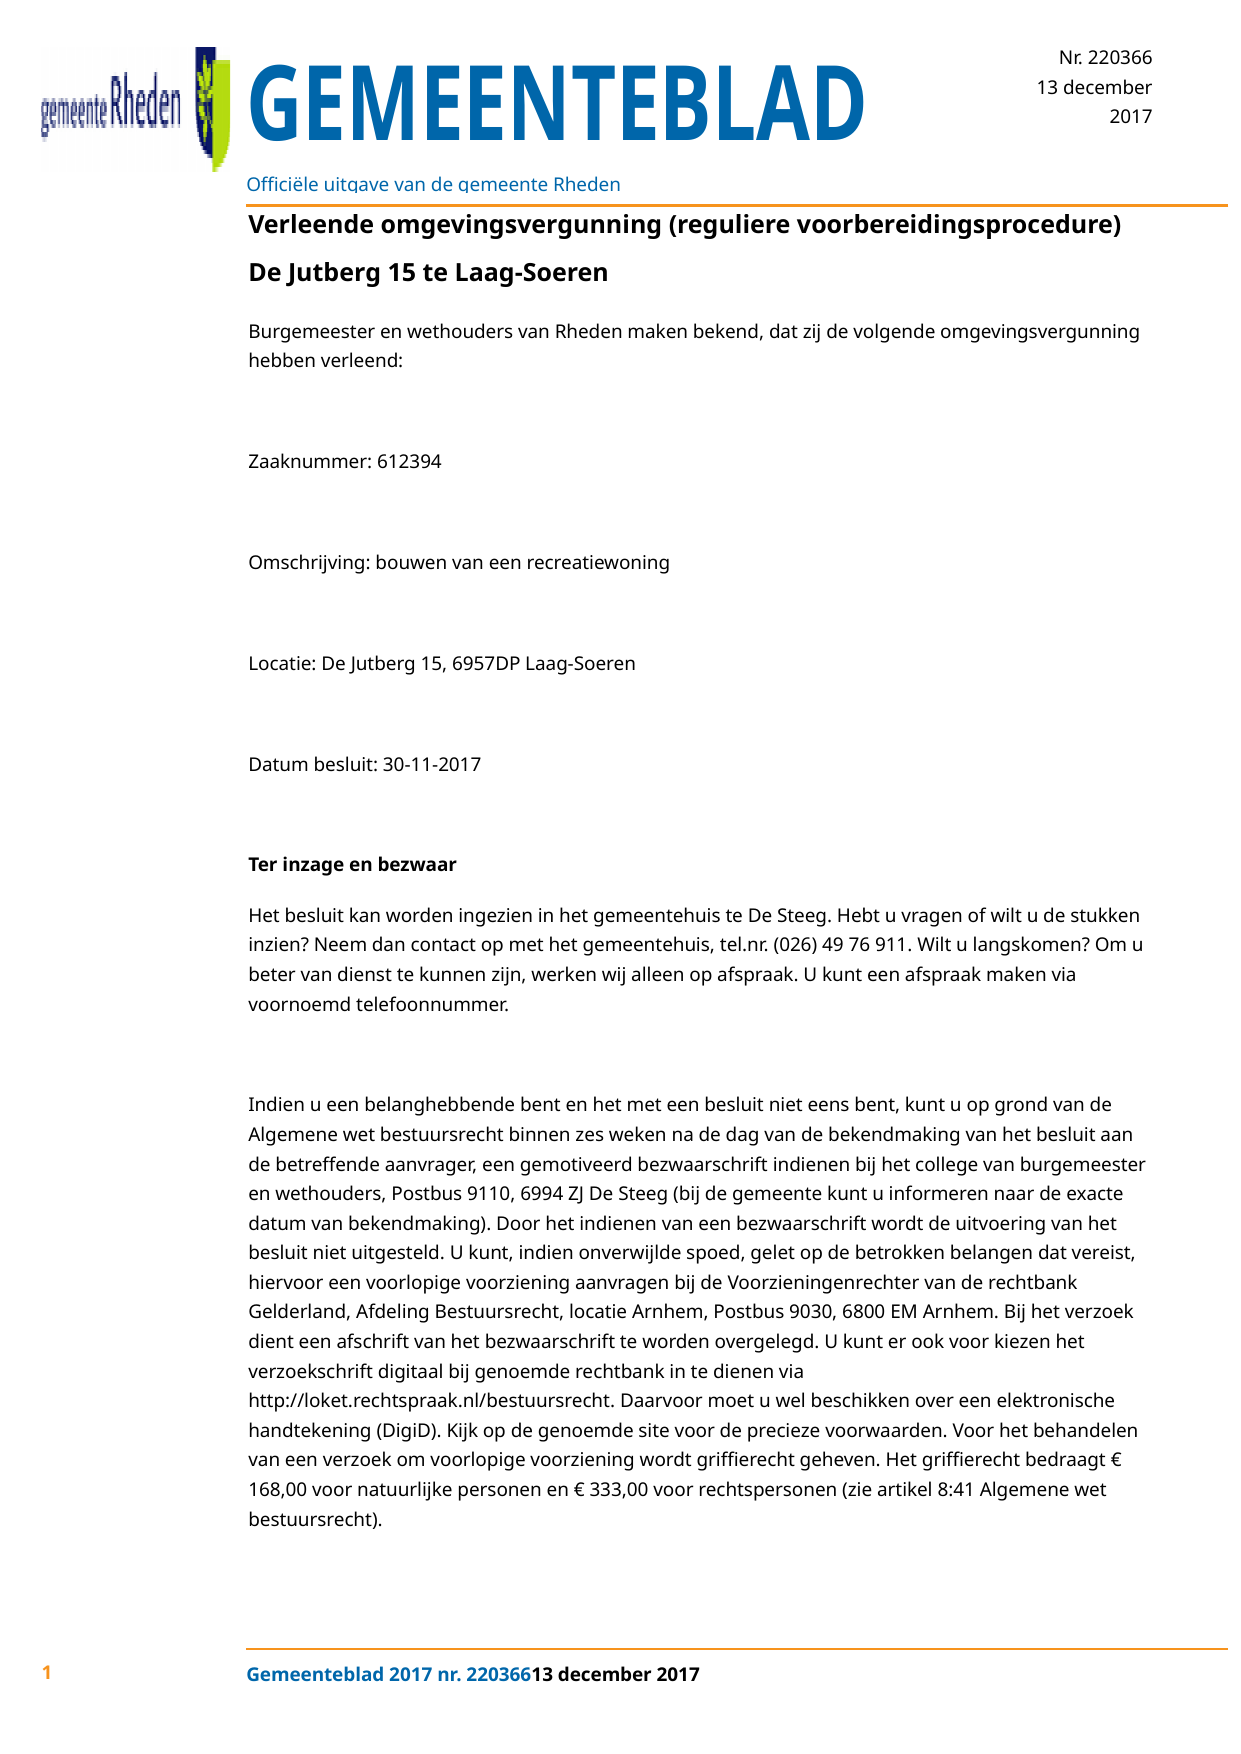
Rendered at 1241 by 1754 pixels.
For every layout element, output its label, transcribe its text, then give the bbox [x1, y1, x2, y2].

text Verleende omgevingsvergunning (reguliere voorbereidingsprocedure) De Jutberg 15 te Laag-Soeren [248, 207, 1152, 288]
text Locatie: De Jutberg 15, 6957DP Laag-Soeren [248, 650, 1152, 676]
text Ter inzage en bezwaar [248, 852, 1152, 877]
text Indien u een belanghebbende bent en het met een besluit niet eens bent, kunt u op grond van de Algemene wet bestuursrecht binnen zes weken na de dag van de bekendmaking van het besluit aan de betreffende aanvrager, een gemotiveerd bezwaarschrift indienen bij het college van burgemeester en wethouders, Postbus 9110, 6994 ZJ De Steeg (bij de gemeente kunt u informeren naar de exacte datum van bekendmaking). Door het indienen van een bezwaarschrift wordt de uitvoering van het besluit niet uitgesteld. U kunt, indien onverwijlde spoed, gelet op de betrokken belangen dat vereist, hiervoor een voorlopige voorziening aanvragen bij de Voorzieningenrechter van de rechtbank Gelderland, Afdeling Bestuursrecht, locatie Arnhem, Postbus 9030, 6800 EM Arnhem. Bij het verzoek dient een afschrift van het bezwaarschrift te worden overgelegd. U kunt er ook voor kiezen het verzoekschrift digitaal bij genoemde rechtbank in te dienen via http://loket.rechtspraak.nl/bestuursrecht. Daarvoor moet u wel beschikken over een elektronische handtekening (DigiD). Kijk op de genoemde site voor de precieze voorwaarden. Voor het behandelen van een verzoek om voorlopige voorziening wordt griffierecht geheven. Het griffierecht bedraagt € 168,00 voor natuurlijke personen en € 333,00 voor rechtspersonen (zie artikel 8:41 Algemene wet bestuursrecht). [248, 1092, 1152, 1532]
text Zaaknummer: 612394 [248, 448, 1152, 474]
text Burgemeester en wethouders van Rheden maken bekend, dat zij de volgende omgevingsvergunning hebben verleend: [248, 318, 1152, 373]
text Datum besluit: 30-11-2017 [248, 751, 1152, 777]
text Omschrijving: bouwen van een recreatiewoning [248, 549, 1152, 575]
picture [41, 47, 231, 172]
text Het besluit kan worden ingezien in het gemeentehuis te De Steeg. Hebt u vragen of wilt u de stukken inzien? Neem dan contact op met het gemeentehuis, tel.nr. (026) 49 76 911. Wilt u langskomen? Om u beter van dienst te kunnen zijn, werken wij alleen op afspraak. U kunt een afspraak maken via voornoemd telefoonnummer. [248, 902, 1152, 1017]
